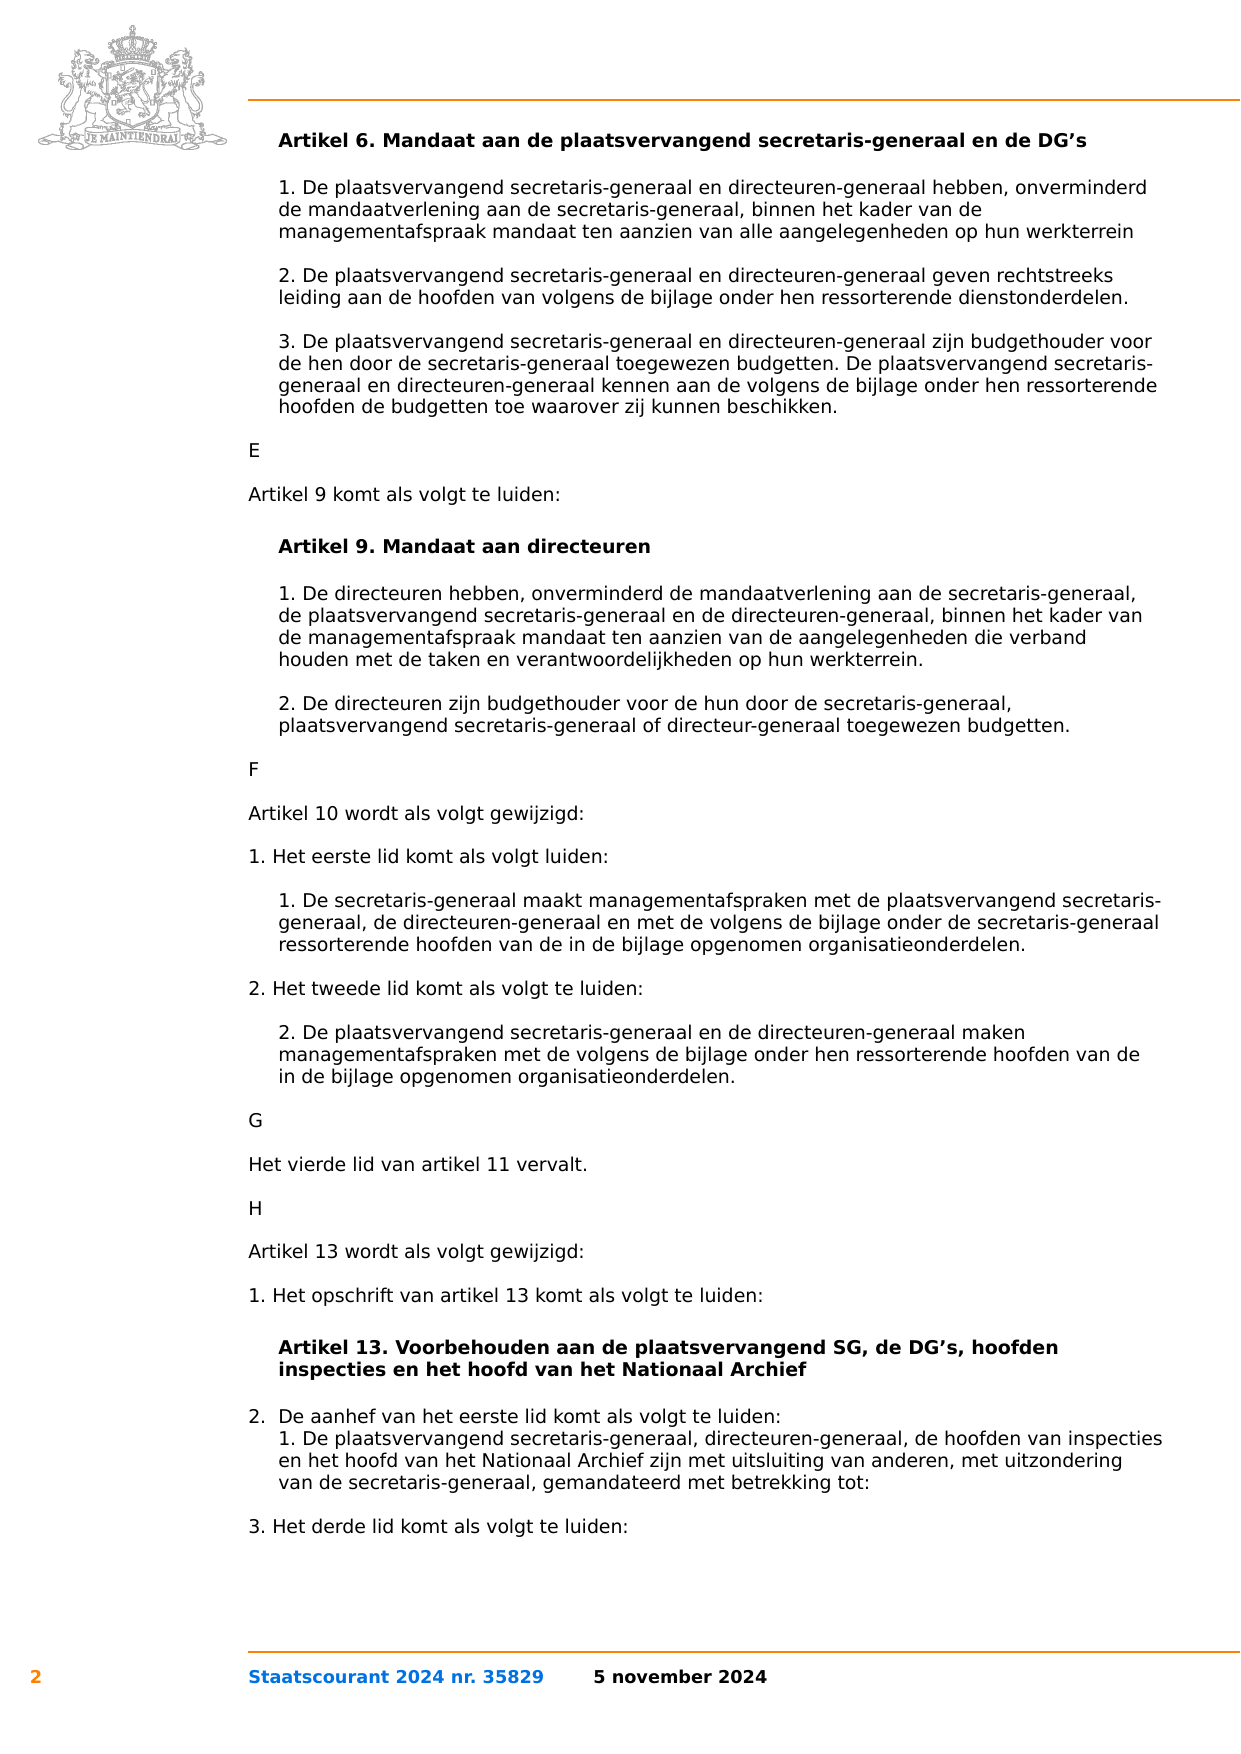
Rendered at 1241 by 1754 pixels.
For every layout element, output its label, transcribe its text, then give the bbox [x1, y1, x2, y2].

text 2. De directeuren zijn budgethouder voor de hun door de secretaris-generaal, plaatsvervangend secretaris-generaal of directeur-generaal toegewezen budgetten. [278, 693, 1163, 737]
text Artikel 13 wordt als volgt gewijzigd: [248, 1241, 1163, 1263]
text E [248, 440, 1163, 462]
text 1. De directeuren hebben, onverminderd de mandaatverlening aan de secretaris-generaal, de plaatsvervangend secretaris-generaal en de directeuren-generaal, binnen het kader van de managementafspraak mandaat ten aanzien van de aangelegenheden die verband houden met de taken en verantwoordelijkheden op hun werkterrein. [278, 583, 1163, 671]
text Artikel 10 wordt als volgt gewijzigd: [248, 803, 1163, 824]
text 2. De aanhef van het eerste lid komt als volgt te luiden: [248, 1406, 1163, 1428]
text G [248, 1110, 1163, 1132]
text 3. Het derde lid komt als volgt te luiden: [248, 1516, 1163, 1538]
text 1. De secretaris-generaal maakt managementafspraken met de plaatsvervangend secretaris-generaal, de directeuren-generaal en met de volgens de bijlage onder de secretaris-generaal ressorterende hoofden van de in de bijlage opgenomen organisatieonderdelen. [278, 890, 1163, 956]
text H [248, 1197, 1163, 1219]
text 1. De plaatsvervangend secretaris-generaal, directeuren-generaal, de hoofden van inspecties en het hoofd van het Nationaal Archief zijn met uitsluiting van anderen, met uitzondering van de secretaris-generaal, gemandateerd met betrekking tot: [278, 1428, 1163, 1494]
picture [38, 25, 227, 150]
text 1. Het opschrift van artikel 13 komt als volgt te luiden: [248, 1285, 1163, 1307]
text 2. De plaatsvervangend secretaris-generaal en de directeuren-generaal maken managementafspraken met de volgens de bijlage onder hen ressorterende hoofden van de in de bijlage opgenomen organisatieonderdelen. [278, 1022, 1163, 1088]
text Artikel 9 komt als volgt te luiden: [248, 484, 1163, 506]
text 2. De plaatsvervangend secretaris-generaal en directeuren-generaal geven rechtstreeks leiding aan de hoofden van volgens de bijlage onder hen ressorterende dienstonderdelen. [278, 265, 1163, 309]
text 1. Het eerste lid komt als volgt luiden: [248, 846, 1163, 868]
subtitle Artikel 13. Voorbehouden aan de plaatsvervangend SG, de DG’s, hoofden inspecties en het hoofd van het Nationaal Archief [278, 1337, 1163, 1381]
subtitle Artikel 6. Mandaat aan de plaatsvervangend secretaris-generaal en de DG’s [278, 130, 1163, 152]
text 1. De plaatsvervangend secretaris-generaal en directeuren-generaal hebben, onverminderd de mandaatverlening aan de secretaris-generaal, binnen het kader van de managementafspraak mandaat ten aanzien van alle aangelegenheden op hun werkterrein [278, 177, 1163, 243]
text 2. Het tweede lid komt als volgt te luiden: [248, 978, 1163, 1000]
text 3. De plaatsvervangend secretaris-generaal en directeuren-generaal zijn budgethouder voor de hen door de secretaris-generaal toegewezen budgetten. De plaatsvervangend secretaris-generaal en directeuren-generaal kennen aan de volgens de bijlage onder hen ressorterende hoofden de budgetten toe waarover zij kunnen beschikken. [278, 331, 1163, 418]
text F [248, 759, 1163, 781]
text Het vierde lid van artikel 11 vervalt. [248, 1154, 1163, 1176]
subtitle Artikel 9. Mandaat aan directeuren [278, 536, 1163, 558]
